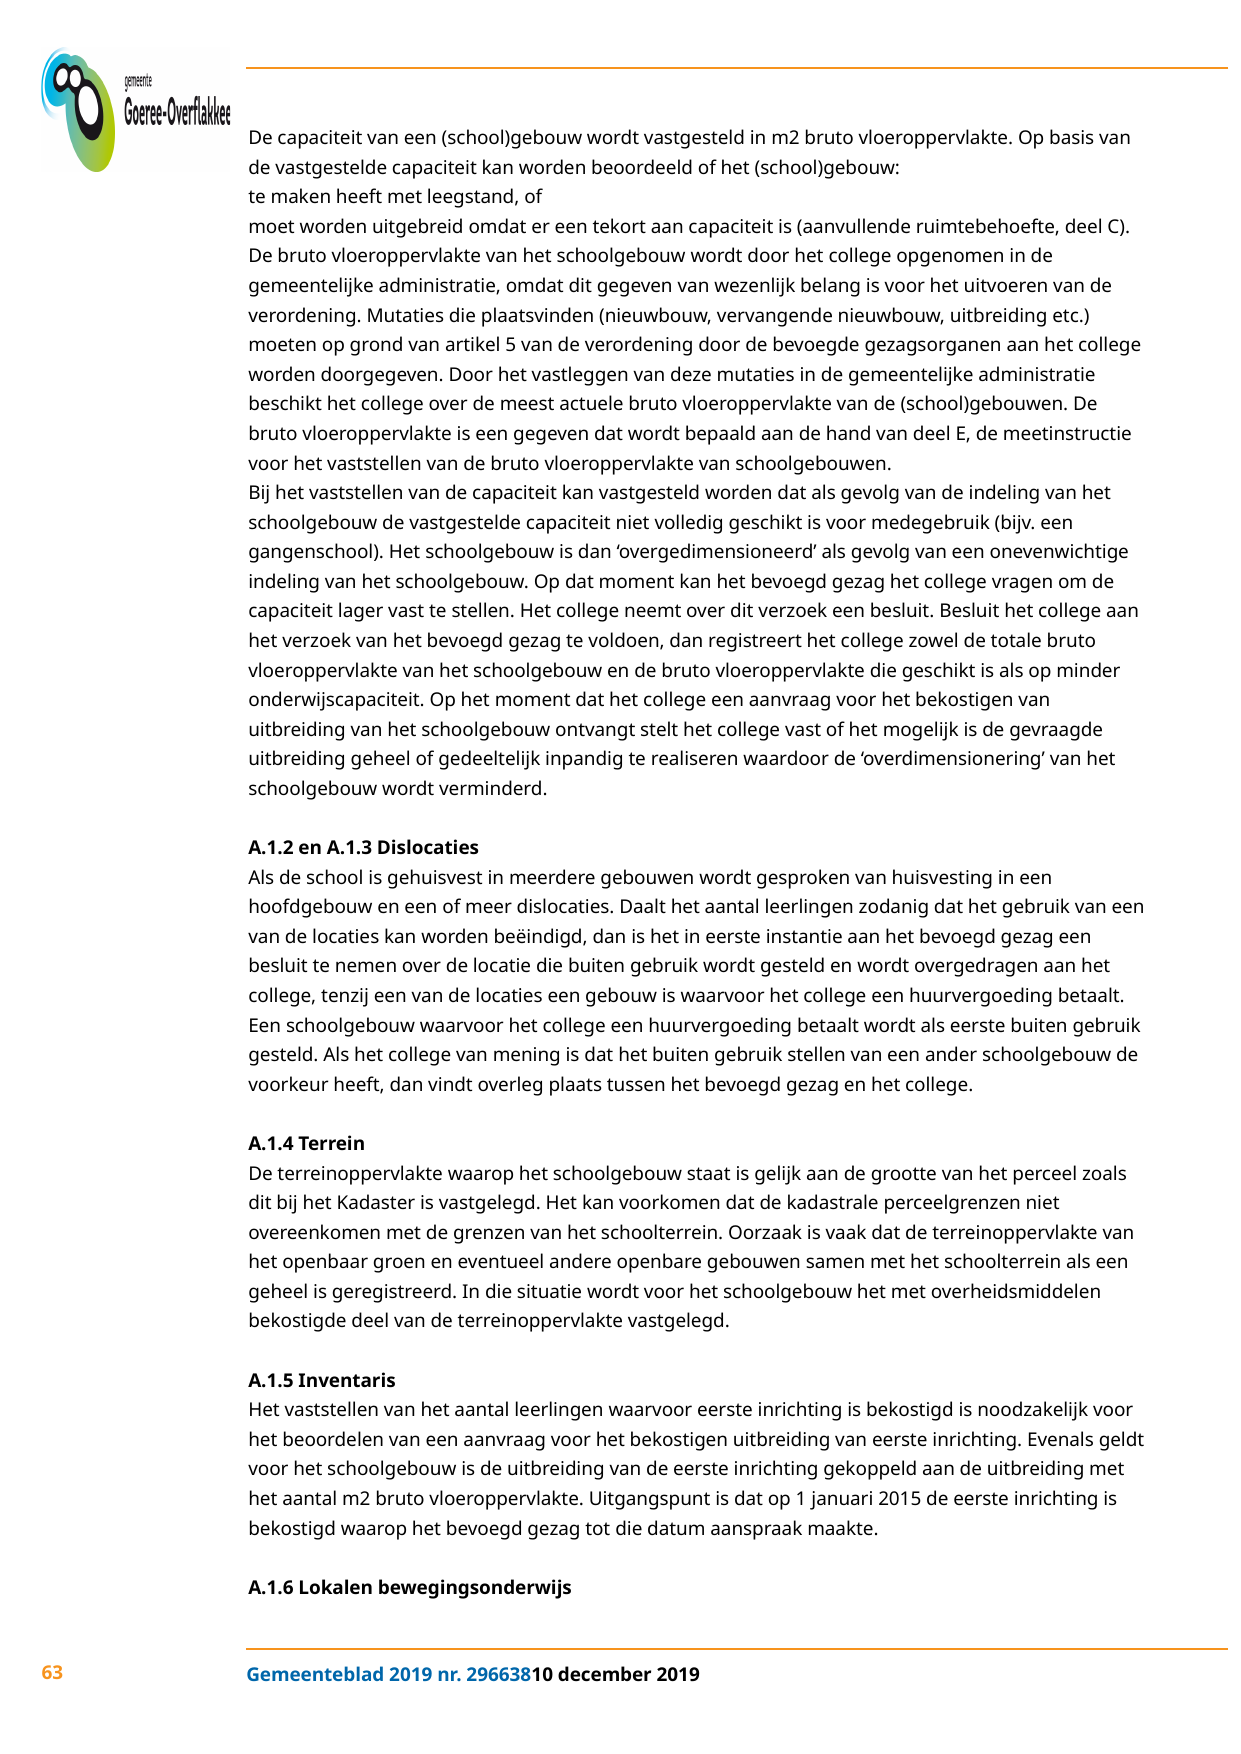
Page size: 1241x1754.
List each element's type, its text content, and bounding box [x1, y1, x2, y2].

text De terreinoppervlakte waarop het schoolgebouw staat is gelijk aan de grootte van het perceel zoals dit bij het Kadaster is vastgelegd. Het kan voorkomen dat de kadastrale perceelgrenzen niet overeenkomen met de grenzen van het schoolterrein. Oorzaak is vaak dat de terreinoppervlakte van het openbaar groen en eventueel andere openbare gebouwen samen met het schoolterrein als een geheel is geregistreerd. In die situatie wordt voor het schoolgebouw het met overheidsmiddelen bekostigde deel van de terreinoppervlakte vastgelegd. [248, 1160, 1152, 1333]
text A.1.4 Terrein [248, 1130, 1152, 1156]
text Het vaststellen van het aantal leerlingen waarvoor eerste inrichting is bekostigd is noodzakelijk voor het beoordelen van een aanvraag voor het bekostigen uitbreiding van eerste inrichting. Evenals geldt voor het schoolgebouw is de uitbreiding van de eerste inrichting gekoppeld aan de uitbreiding met het aantal m2 bruto vloeroppervlakte. Uitgangspunt is dat op 1 januari 2015 de eerste inrichting is bekostigd waarop het bevoegd gezag tot die datum aanspraak maakte. [248, 1396, 1152, 1541]
text Bij het vaststellen van de capaciteit kan vastgesteld worden dat als gevolg van de indeling van het schoolgebouw de vastgestelde capaciteit niet volledig geschikt is voor medegebruik (bijv. een gangenschool). Het schoolgebouw is dan ‘overgedimensioneerd’ als gevolg van een onevenwichtige indeling van het schoolgebouw. Op dat moment kan het bevoegd gezag het college vragen om de capaciteit lager vast te stellen. Het college neemt over dit verzoek een besluit. Besluit het college aan het verzoek van het bevoegd gezag te voldoen, dan registreert het college zowel de totale bruto vloeroppervlakte van het schoolgebouw en de bruto vloeroppervlakte die geschikt is als op minder onderwijscapaciteit. Op het moment dat het college een aanvraag voor het bekostigen van uitbreiding van het schoolgebouw ontvangt stelt het college vast of het mogelijk is de gevraagde uitbreiding geheel of gedeeltelijk inpandig te realiseren waardoor de ‘overdimensionering’ van het schoolgebouw wordt verminderd. [248, 479, 1152, 801]
text De capaciteit van een (school)gebouw wordt vastgesteld in m2 bruto vloeroppervlakte. Op basis van de vastgestelde capaciteit kan worden beoordeeld of het (school)gebouw: [248, 124, 1152, 180]
text moet worden uitgebreid omdat er een tekort aan capaciteit is (aanvullende ruimtebehoefte, deel C). [248, 213, 1152, 239]
text De bruto vloeroppervlakte van het schoolgebouw wordt door het college opgenomen in de gemeentelijke administratie, omdat dit gegeven van wezenlijk belang is voor het uitvoeren van de verordening. Mutaties die plaatsvinden (nieuwbouw, vervangende nieuwbouw, uitbreiding etc.) moeten op grond van artikel 5 van de verordening door de bevoegde gezagsorganen aan het college worden doorgegeven. Door het vastleggen van deze mutaties in de gemeentelijke administratie beschikt het college over de meest actuele bruto vloeroppervlakte van de (school)gebouwen. De bruto vloeroppervlakte is een gegeven dat wordt bepaald aan de hand van deel E, de meetinstructie voor het vaststellen van de bruto vloeroppervlakte van schoolgebouwen. [248, 243, 1152, 476]
text A.1.2 en A.1.3 Dislocaties [248, 834, 1152, 860]
picture [41, 47, 231, 172]
text te maken heeft met leegstand, of [248, 183, 1152, 209]
text A.1.5 Inventaris [248, 1367, 1152, 1393]
text A.1.6 Lokalen bewegingsonderwijs [248, 1574, 1152, 1600]
text Als de school is gehuisvest in meerdere gebouwen wordt gesproken van huisvesting in een hoofdgebouw en een of meer dislocaties. Daalt het aantal leerlingen zodanig dat het gebruik van een van de locaties kan worden beëindigd, dan is het in eerste instantie aan het bevoegd gezag een besluit te nemen over de locatie die buiten gebruik wordt gesteld en wordt overgedragen aan het college, tenzij een van de locaties een gebouw is waarvoor het college een huurvergoeding betaalt. Een schoolgebouw waarvoor het college een huurvergoeding betaalt wordt als eerste buiten gebruik gesteld. Als het college van mening is dat het buiten gebruik stellen van een ander schoolgebouw de voorkeur heeft, dan vindt overleg plaats tussen het bevoegd gezag en het college. [248, 864, 1152, 1097]
